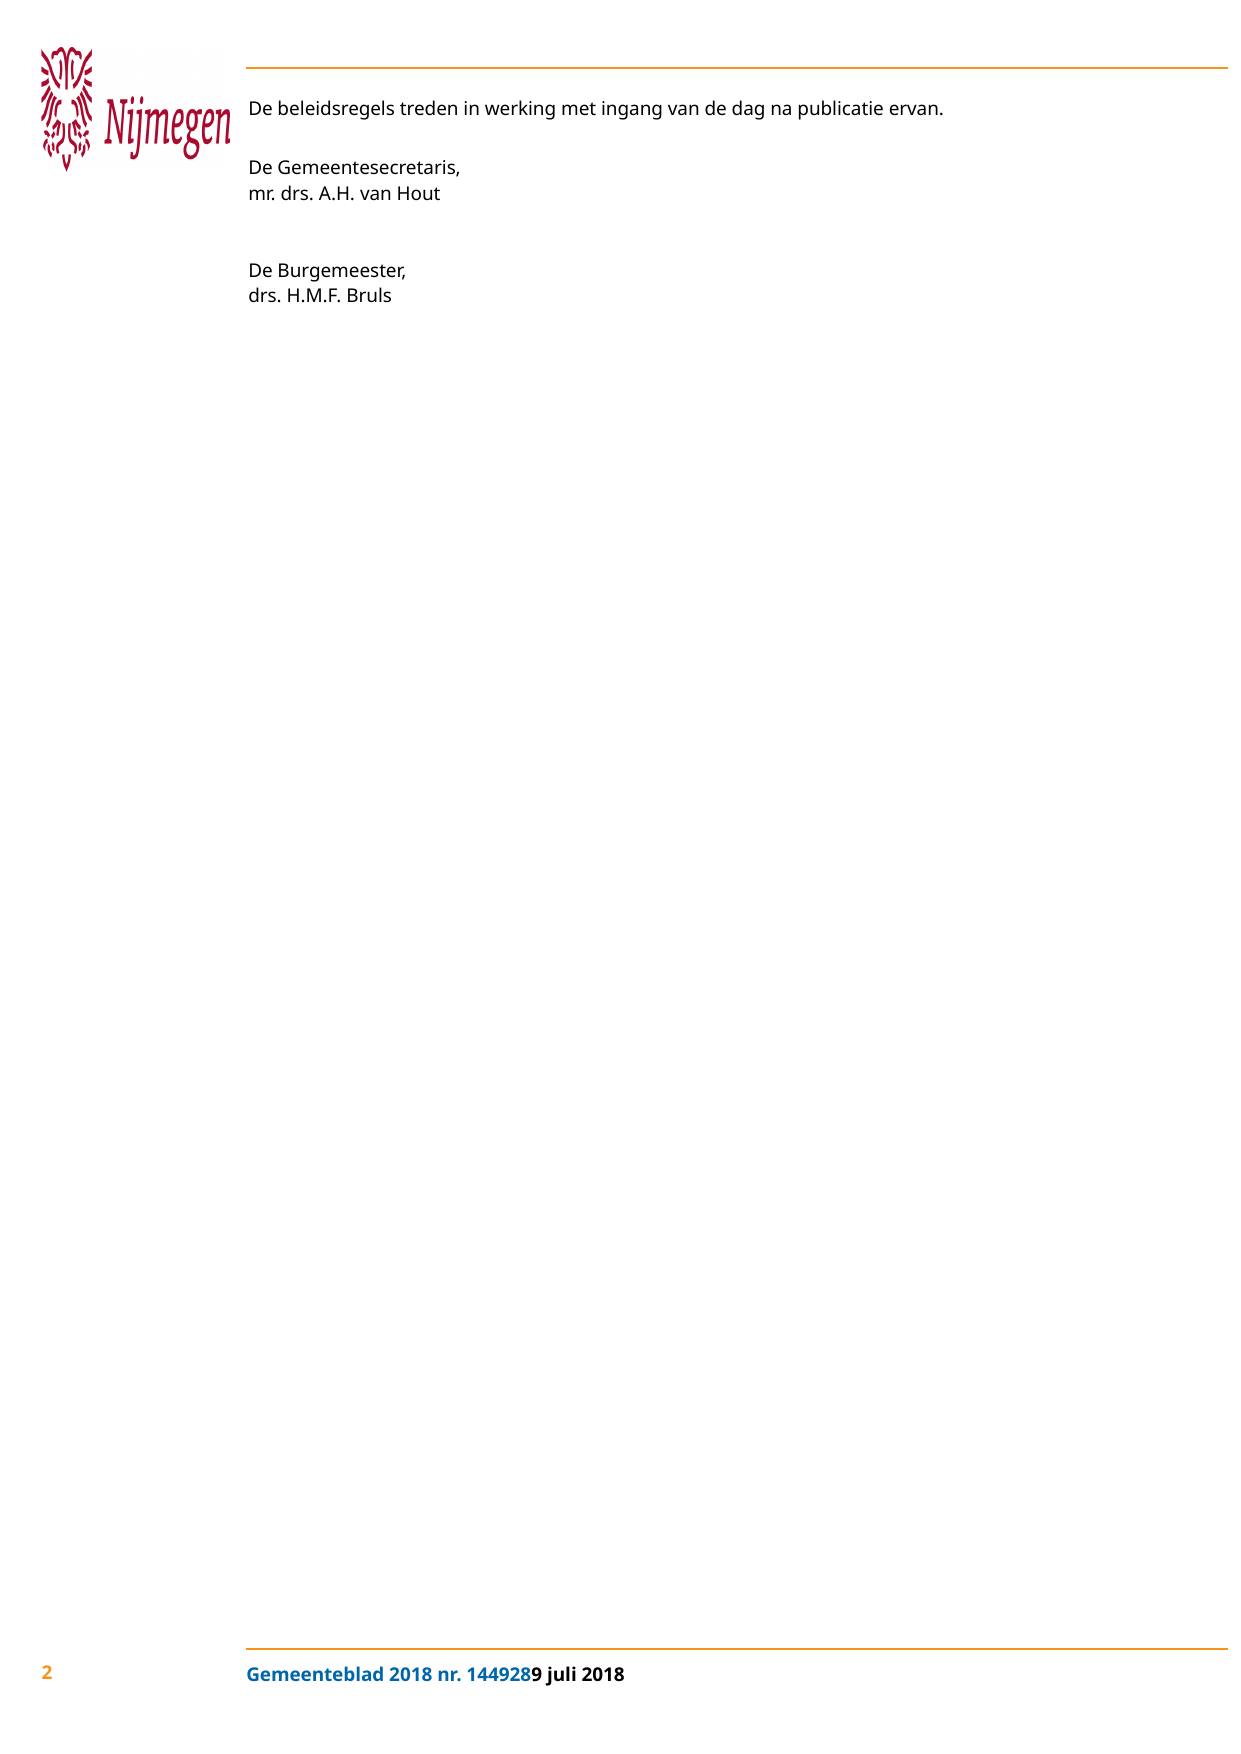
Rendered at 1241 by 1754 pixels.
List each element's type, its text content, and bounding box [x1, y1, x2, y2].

text De Burgemeester, [248, 257, 1152, 283]
text mr. drs. A.H. van Hout [248, 180, 1152, 205]
text De Gemeentesecretaris, [248, 154, 1152, 180]
text De beleidsregels treden in werking met ingang van de dag na publicatie ervan. [248, 95, 1152, 121]
picture [41, 47, 231, 172]
text drs. H.M.F. Bruls [248, 283, 1152, 308]
